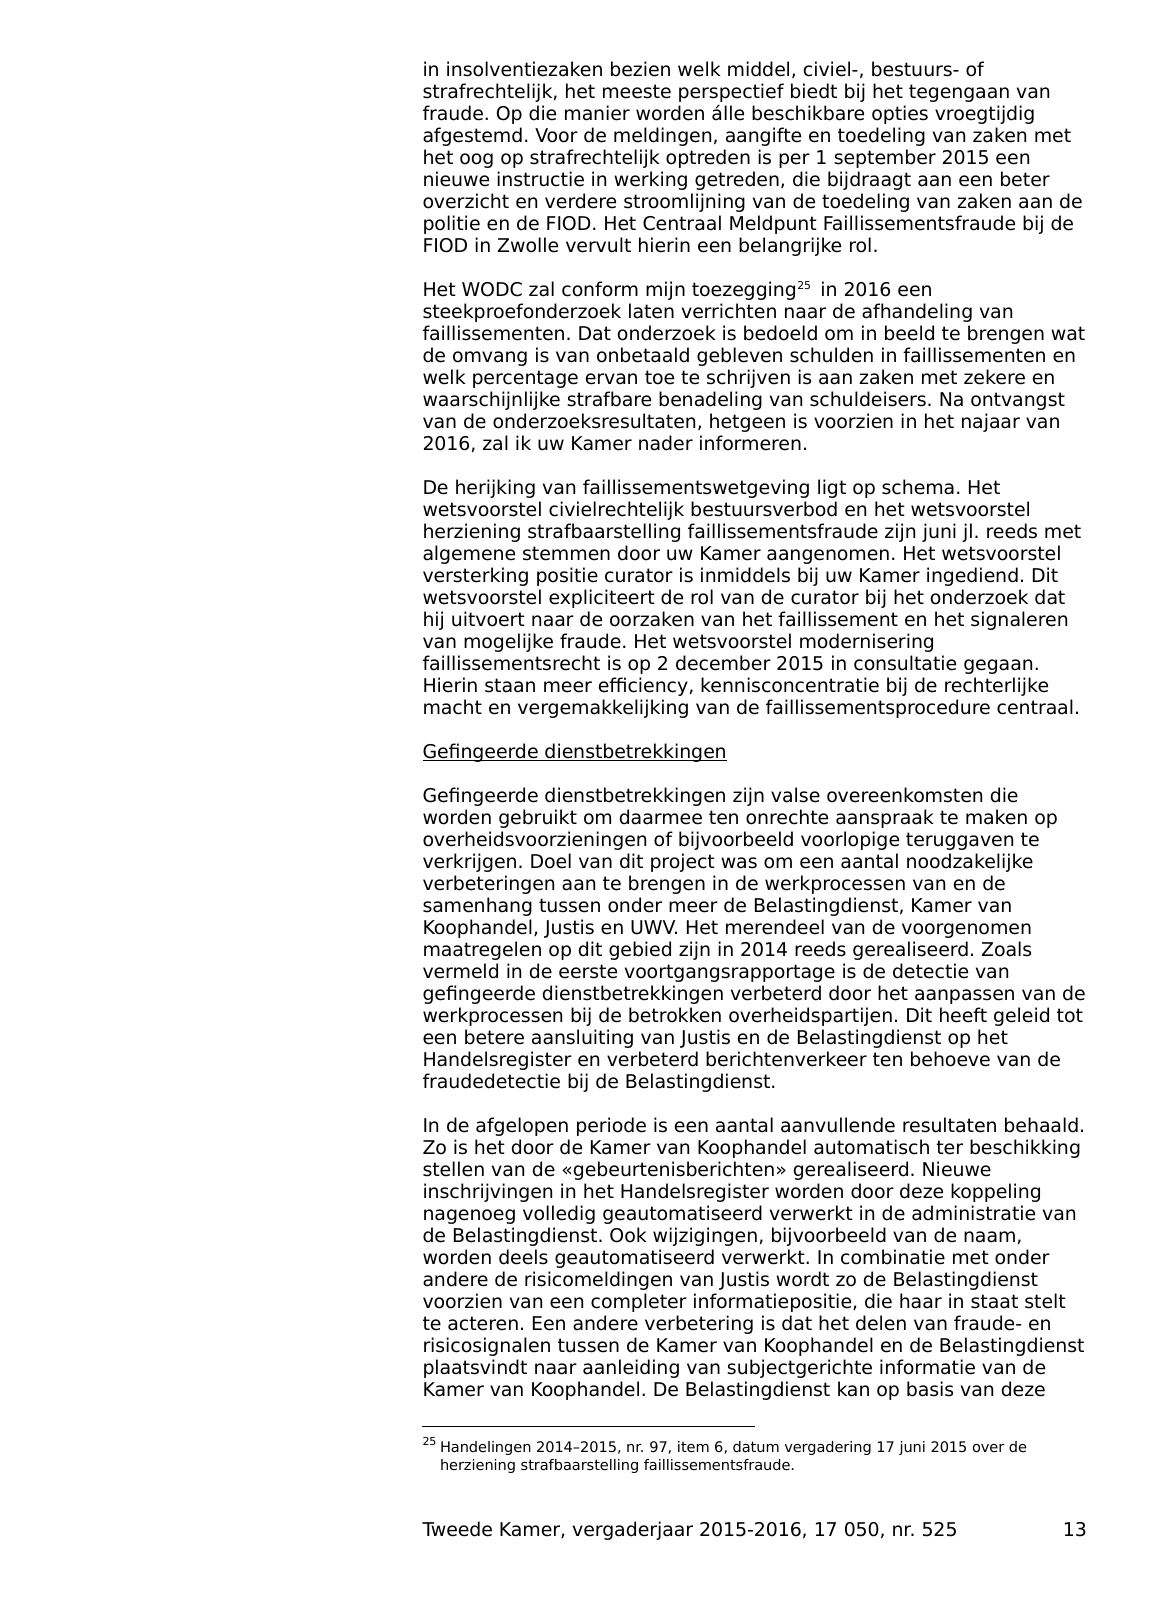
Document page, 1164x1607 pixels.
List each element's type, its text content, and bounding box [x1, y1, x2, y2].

text Het WODC zal conform mijn toezegging in 2016 een steekproefonderzoek laten verrichten naar de afhandeling van faillissementen. Dat onderzoek is bedoeld om in beeld te brengen wat de omvang is van onbetaald gebleven schulden in faillissementen en welk percentage ervan toe te schrijven is aan zaken met zekere en waarschijnlijke strafbare benadeling van schuldeisers. Na ontvangst van de onderzoeksresultaten, hetgeen is voorzien in het najaar van 2016, zal ik uw Kamer nader informeren. [422, 279, 1087, 455]
text Gefingeerde dienstbetrekkingen zijn valse overeenkomsten die worden gebruikt om daarmee ten onrechte aanspraak te maken op overheidsvoorzieningen of bijvoorbeeld voorlopige teruggaven te verkrijgen. Doel van dit project was om een aantal noodzakelijke verbeteringen aan te brengen in de werkprocessen van en de samenhang tussen onder meer de Belastingdienst, Kamer van Koophandel, Justis en UWV. Het merendeel van de voorgenomen maatregelen op dit gebied zijn in 2014 reeds gerealiseerd. Zoals vermeld in de eerste voortgangsrapportage is de detectie van gefingeerde dienstbetrekkingen verbeterd door het aanpassen van de werkprocessen bij de betrokken overheidspartijen. Dit heeft geleid tot een betere aansluiting van Justis en de Belastingdienst op het Handelsregister en verbeterd berichtenverkeer ten behoeve van de fraudedetectie bij de Belastingdienst. [422, 785, 1087, 1093]
subtitle Gefingeerde dienstbetrekkingen [422, 741, 1087, 763]
text In de afgelopen periode is een aantal aanvullende resultaten behaald. Zo is het door de Kamer van Koophandel automatisch ter beschikking stellen van de «gebeurtenisberichten» gerealiseerd. Nieuwe inschrijvingen in het Handelsregister worden door deze koppeling nagenoeg volledig geautomatiseerd verwerkt in de administratie van de Belastingdienst. Ook wijzigingen, bijvoorbeeld van de naam, worden deels geautomatiseerd verwerkt. In combinatie met onder andere de risicomeldingen van Justis wordt zo de Belastingdienst voorzien van een completer informatiepositie, die haar in staat stelt te acteren. Een andere verbetering is dat het delen van fraude- en risicosignalen tussen de Kamer van Koophandel en de Belastingdienst plaatsvindt naar aanleiding van subjectgerichte informatie van de Kamer van Koophandel. De Belastingdienst kan op basis van deze [422, 1115, 1087, 1401]
text De herijking van faillissementswetgeving ligt op schema. Het wetsvoorstel civielrechtelijk bestuursverbod en het wetsvoorstel herziening strafbaarstelling faillissementsfraude zijn juni jl. reeds met algemene stemmen door uw Kamer aangenomen. Het wetsvoorstel versterking positie curator is inmiddels bij uw Kamer ingediend. Dit wetsvoorstel expliciteert de rol van de curator bij het onderzoek dat hij uitvoert naar de oorzaken van het faillissement en het signaleren van mogelijke fraude. Het wetsvoorstel modernisering faillissementsrecht is op 2 december 2015 in consultatie gegaan. Hierin staan meer efficiency, kennisconcentratie bij de rechterlijke macht en vergemakkelijking van de faillissementsprocedure centraal. [422, 477, 1087, 719]
text in insolventiezaken bezien welk middel, civiel-, bestuurs- of strafrechtelijk, het meeste perspectief biedt bij het tegengaan van fraude. Op die manier worden álle beschikbare opties vroegtijdig afgestemd. Voor de meldingen, aangifte en toedeling van zaken met het oog op strafrechtelijk optreden is per 1 september 2015 een nieuwe instructie in werking getreden, die bijdraagt aan een beter overzicht en verdere stroomlijning van de toedeling van zaken aan de politie en de FIOD. Het Centraal Meldpunt Faillissementsfraude bij de FIOD in Zwolle vervult hierin een belangrijke rol. [422, 59, 1087, 257]
text Handelingen 2014–2015, nr. 97, item 6, datum vergadering 17 juni 2015 over de herziening strafbaarstelling faillissementsfraude. [422, 1435, 1087, 1474]
